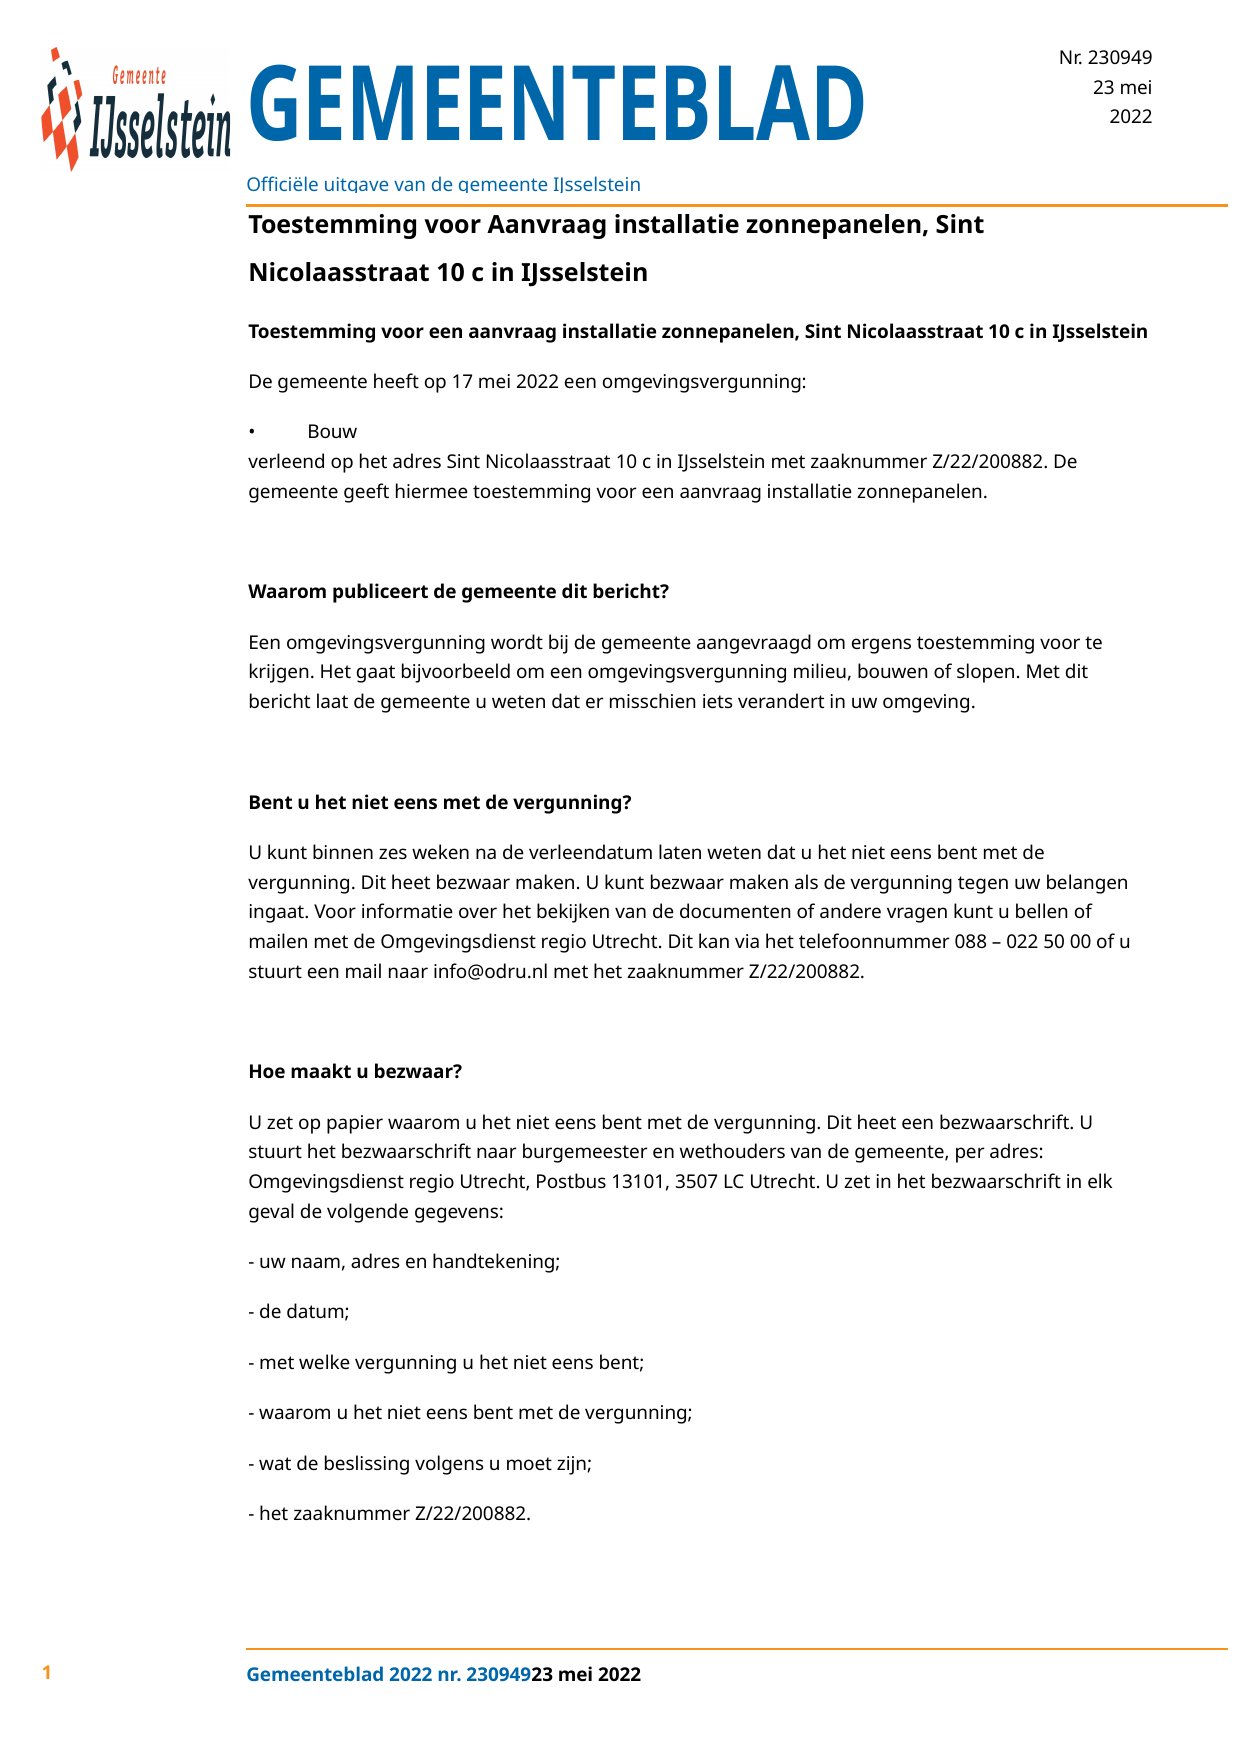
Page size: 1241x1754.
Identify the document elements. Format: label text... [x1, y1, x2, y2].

text - de datum; [248, 1299, 1152, 1324]
text Bent u het niet eens met de vergunning? [248, 789, 1152, 815]
text - uw naam, adres en handtekening; [248, 1248, 1152, 1274]
text - met welke vergunning u het niet eens bent; [248, 1349, 1152, 1375]
text - waarom u het niet eens bent met de vergunning; [248, 1399, 1152, 1425]
text Toestemming voor een aanvraag installatie zonnepanelen, Sint Nicolaasstraat 10 c in IJsselstein [248, 318, 1152, 344]
text Waarom publiceert de gemeente dit bericht? [248, 579, 1152, 604]
text U kunt binnen zes weken na de verleendatum laten weten dat u het niet eens bent met de vergunning. Dit heet bezwaar maken. U kunt bezwaar maken als de vergunning tegen uw belangen ingaat. Voor informatie over het bekijken van de documenten of andere vragen kunt u bellen of mailen met de Omgevingsdienst regio Utrecht. Dit kan via het telefoonnummer 088 – 022 50 00 of u stuurt een mail naar info@odru.nl met het zaaknummer Z/22/200882. [248, 839, 1152, 984]
text Een omgevingsvergunning wordt bij de gemeente aangevraagd om ergens toestemming voor te krijgen. Het gaat bijvoorbeeld om een omgevingsvergunning milieu, bouwen of slopen. Met dit bericht laat de gemeente u weten dat er misschien iets verandert in uw omgeving. [248, 629, 1152, 714]
text - wat de beslissing volgens u moet zijn; [248, 1450, 1152, 1476]
text Toestemming voor Aanvraag installatie zonnepanelen, Sint Nicolaasstraat 10 c in IJsselstein [248, 207, 1152, 288]
list Bouw [248, 419, 1152, 444]
picture [41, 47, 231, 172]
text U zet op papier waarom u het niet eens bent met de vergunning. Dit heet een bezwaarschrift. U stuurt het bezwaarschrift naar burgemeester en wethouders van de gemeente, per adres: Omgevingsdienst regio Utrecht, Postbus 13101, 3507 LC Utrecht. U zet in het bezwaarschrift in elk geval de volgende gegevens: [248, 1109, 1152, 1224]
text - het zaaknummer Z/22/200882. [248, 1500, 1152, 1526]
text verleend op het adres Sint Nicolaasstraat 10 c in IJsselstein met zaaknummer Z/22/200882. De gemeente geeft hiermee toestemming voor een aanvraag installatie zonnepanelen. [248, 448, 1152, 504]
text De gemeente heeft op 17 mei 2022 een omgevingsvergunning: [248, 368, 1152, 394]
text Hoe maakt u bezwaar? [248, 1059, 1152, 1084]
